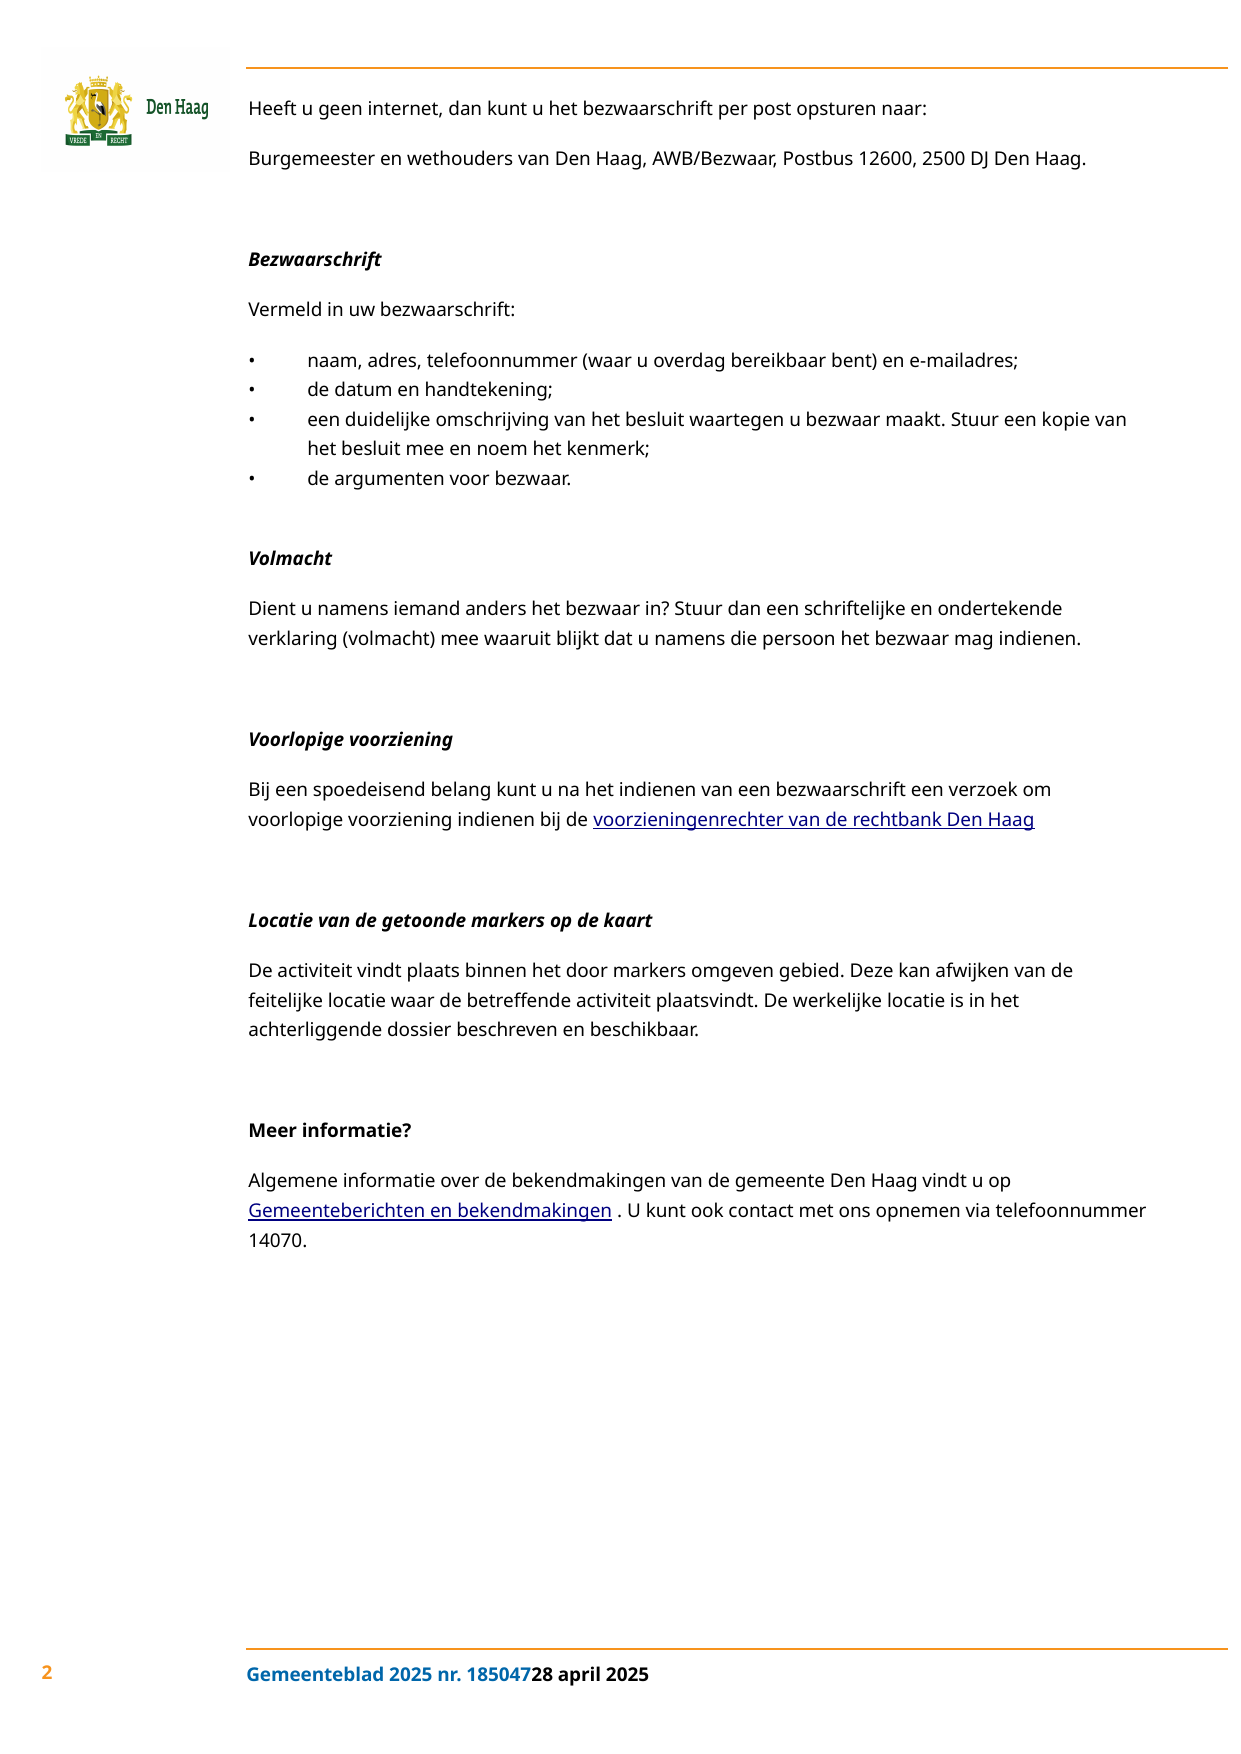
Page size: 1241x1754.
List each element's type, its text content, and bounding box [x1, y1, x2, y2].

text Volmacht [248, 545, 1152, 571]
text Bij een spoedeisend belang kunt u na het indienen van een bezwaarschrift een verzoek om voorlopige voorziening indienen bij de voorzieningenrechter van de rechtbank Den Haag [248, 776, 1152, 832]
text Bezwaarschrift [248, 246, 1152, 272]
text De activiteit vindt plaats binnen het door markers omgeven gebied. Deze kan afwijken van de feitelijke locatie waar de betreffende activiteit plaatsvindt. De werkelijke locatie is in het achterliggende dossier beschreven en beschikbaar. [248, 957, 1152, 1042]
list de argumenten voor bezwaar. [248, 465, 1152, 491]
text Meer informatie? [248, 1117, 1152, 1143]
text Burgemeester en wethouders van Den Haag, AWB/Bezwaar, Postbus 12600, 2500 DJ Den Haag. [248, 145, 1152, 171]
text Vermeld in uw bezwaarschrift: [248, 296, 1152, 322]
list de datum en handtekening; [248, 376, 1152, 402]
text Heeft u geen internet, dan kunt u het bezwaarschrift per post opsturen naar: [248, 95, 1152, 121]
text Voorlopige voorziening [248, 726, 1152, 752]
text Locatie van de getoonde markers op de kaart [248, 907, 1152, 933]
list een duidelijke omschrijving van het besluit waartegen u bezwaar maakt. Stuur een kopie van het besluit mee en noem het kenmerk; [248, 406, 1152, 461]
picture [41, 47, 231, 172]
list naam, adres, telefoonnummer (waar u overdag bereikbaar bent) en e-mailadres; [248, 347, 1152, 373]
text Algemene informatie over de bekendmakingen van de gemeente Den Haag vindt u op Gemeenteberichten en bekendmakingen . U kunt ook contact met ons opnemen via telefoonnummer 14070. [248, 1168, 1152, 1253]
text Dient u namens iemand anders het bezwaar in? Stuur dan een schriftelijke en ondertekende verklaring (volmacht) mee waaruit blijkt dat u namens die persoon het bezwaar mag indienen. [248, 596, 1152, 651]
